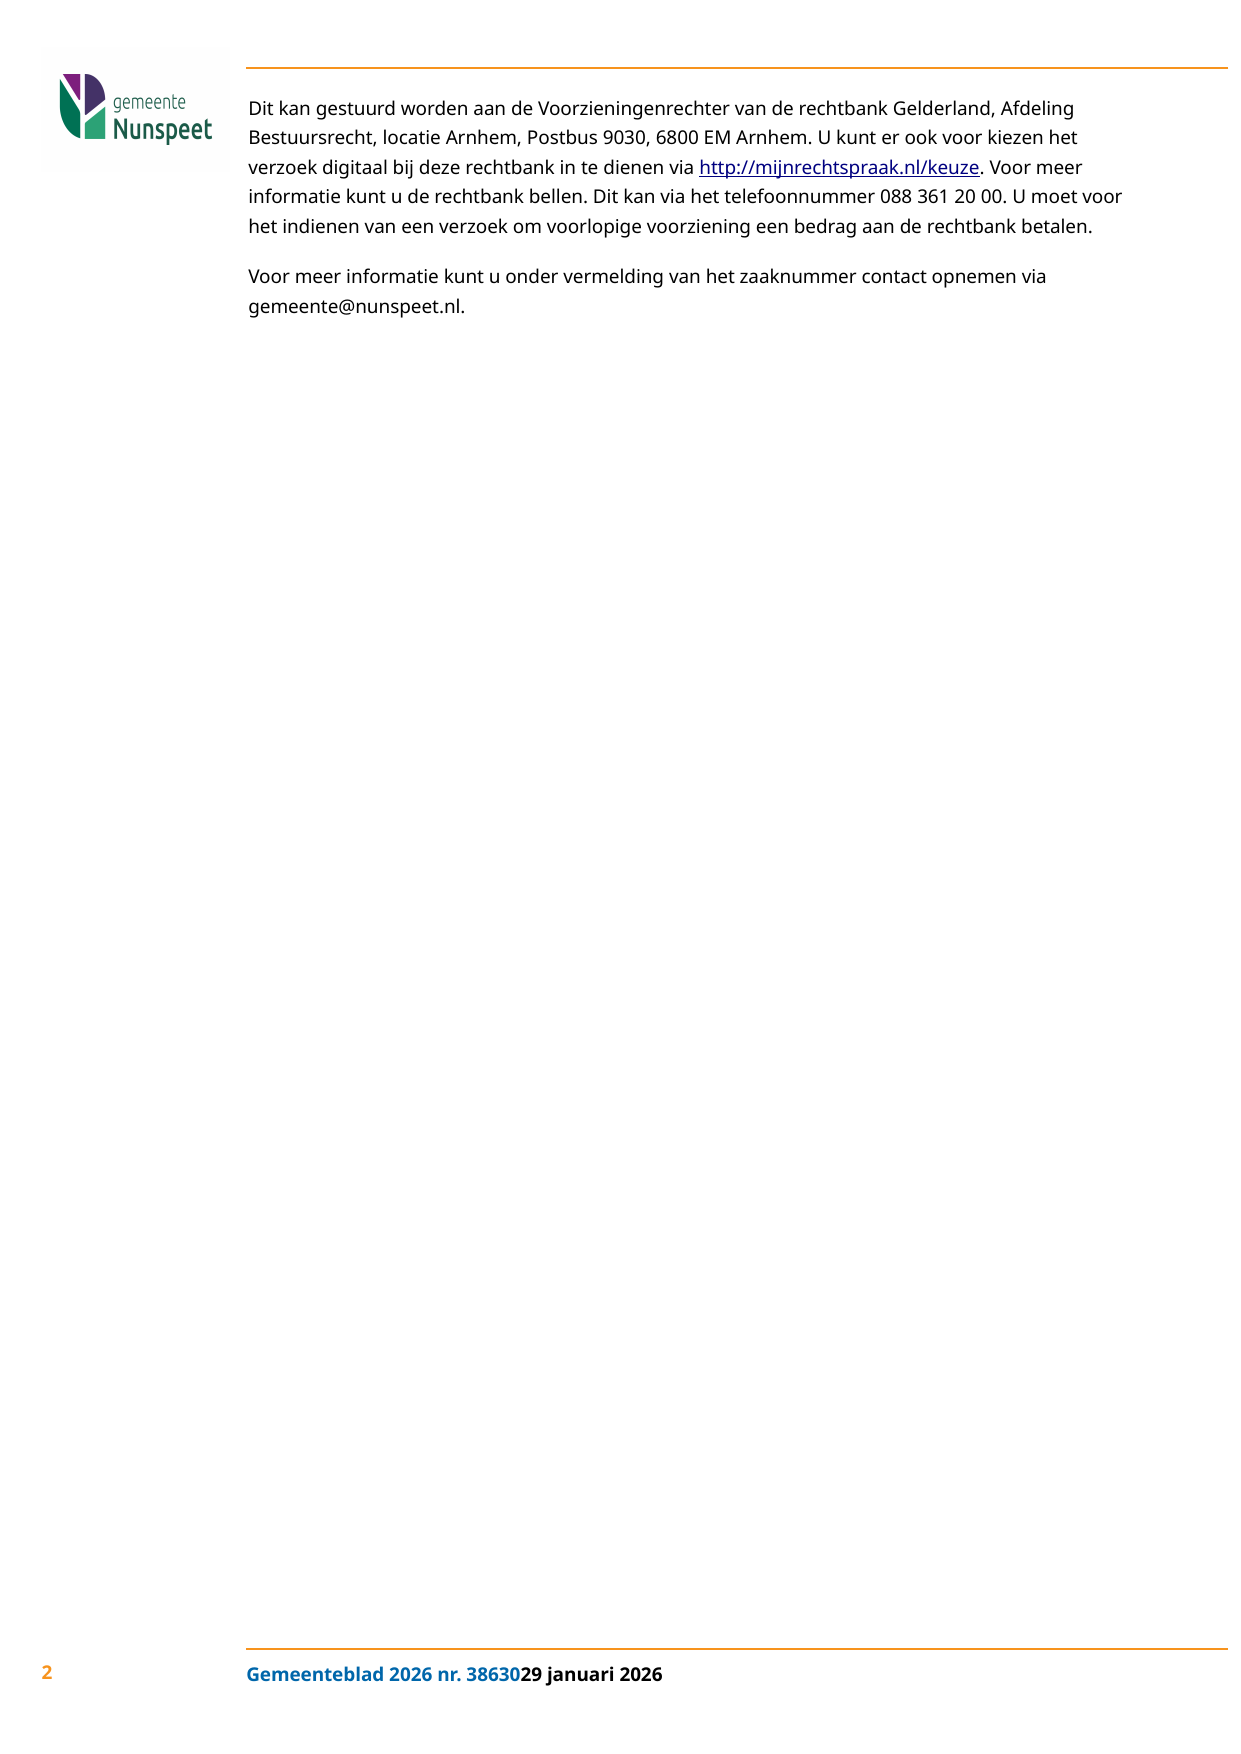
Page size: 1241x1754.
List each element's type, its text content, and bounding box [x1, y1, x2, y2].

text Dit kan gestuurd worden aan de Voorzieningenrechter van de rechtbank Gelderland, Afdeling Bestuursrecht, locatie Arnhem, Postbus 9030, 6800 EM Arnhem. U kunt er ook voor kiezen het verzoek digitaal bij deze rechtbank in te dienen via http://mijnrechtspraak.nl/keuze. Voor meer informatie kunt u de rechtbank bellen. Dit kan via het telefoonnummer 088 361 20 00. U moet voor het indienen van een verzoek om voorlopige voorziening een bedrag aan de rechtbank betalen. [248, 95, 1152, 239]
text Voor meer informatie kunt u onder vermelding van het zaaknummer contact opnemen via gemeente@nunspeet.nl. [248, 263, 1152, 319]
picture [41, 47, 231, 172]
